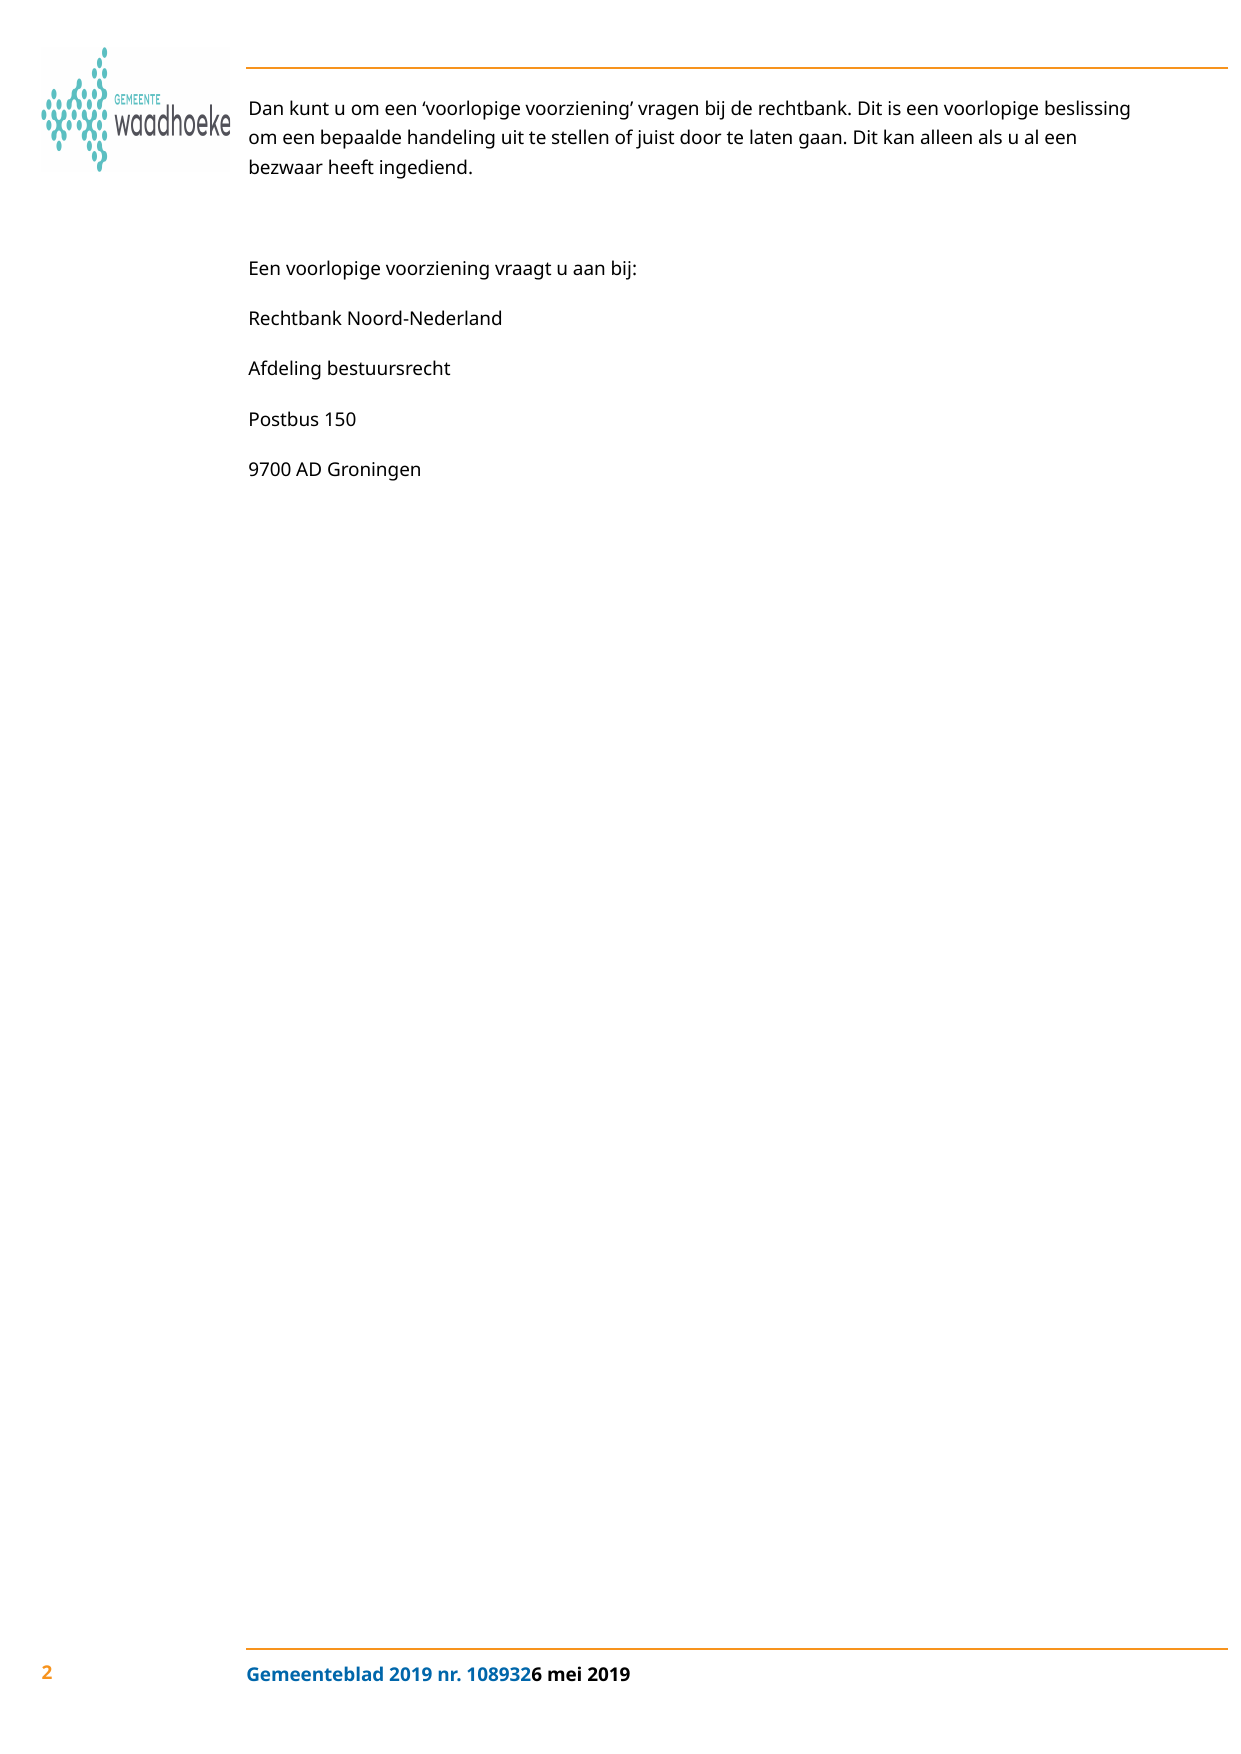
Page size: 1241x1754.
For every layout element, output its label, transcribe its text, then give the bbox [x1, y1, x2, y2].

text Een voorlopige voorziening vraagt u aan bij: [248, 255, 1152, 281]
text Postbus 150 [248, 406, 1152, 432]
text Dan kunt u om een ‘voorlopige voorziening’ vragen bij de rechtbank. Dit is een voorlopige beslissing om een bepaalde handeling uit te stellen of juist door te laten gaan. Dit kan alleen als u al een bezwaar heeft ingediend. [248, 95, 1152, 180]
text Afdeling bestuursrecht [248, 356, 1152, 381]
picture [41, 47, 231, 172]
text Rechtbank Noord-Nederland [248, 305, 1152, 331]
text 9700 AD Groningen [248, 456, 1152, 482]
